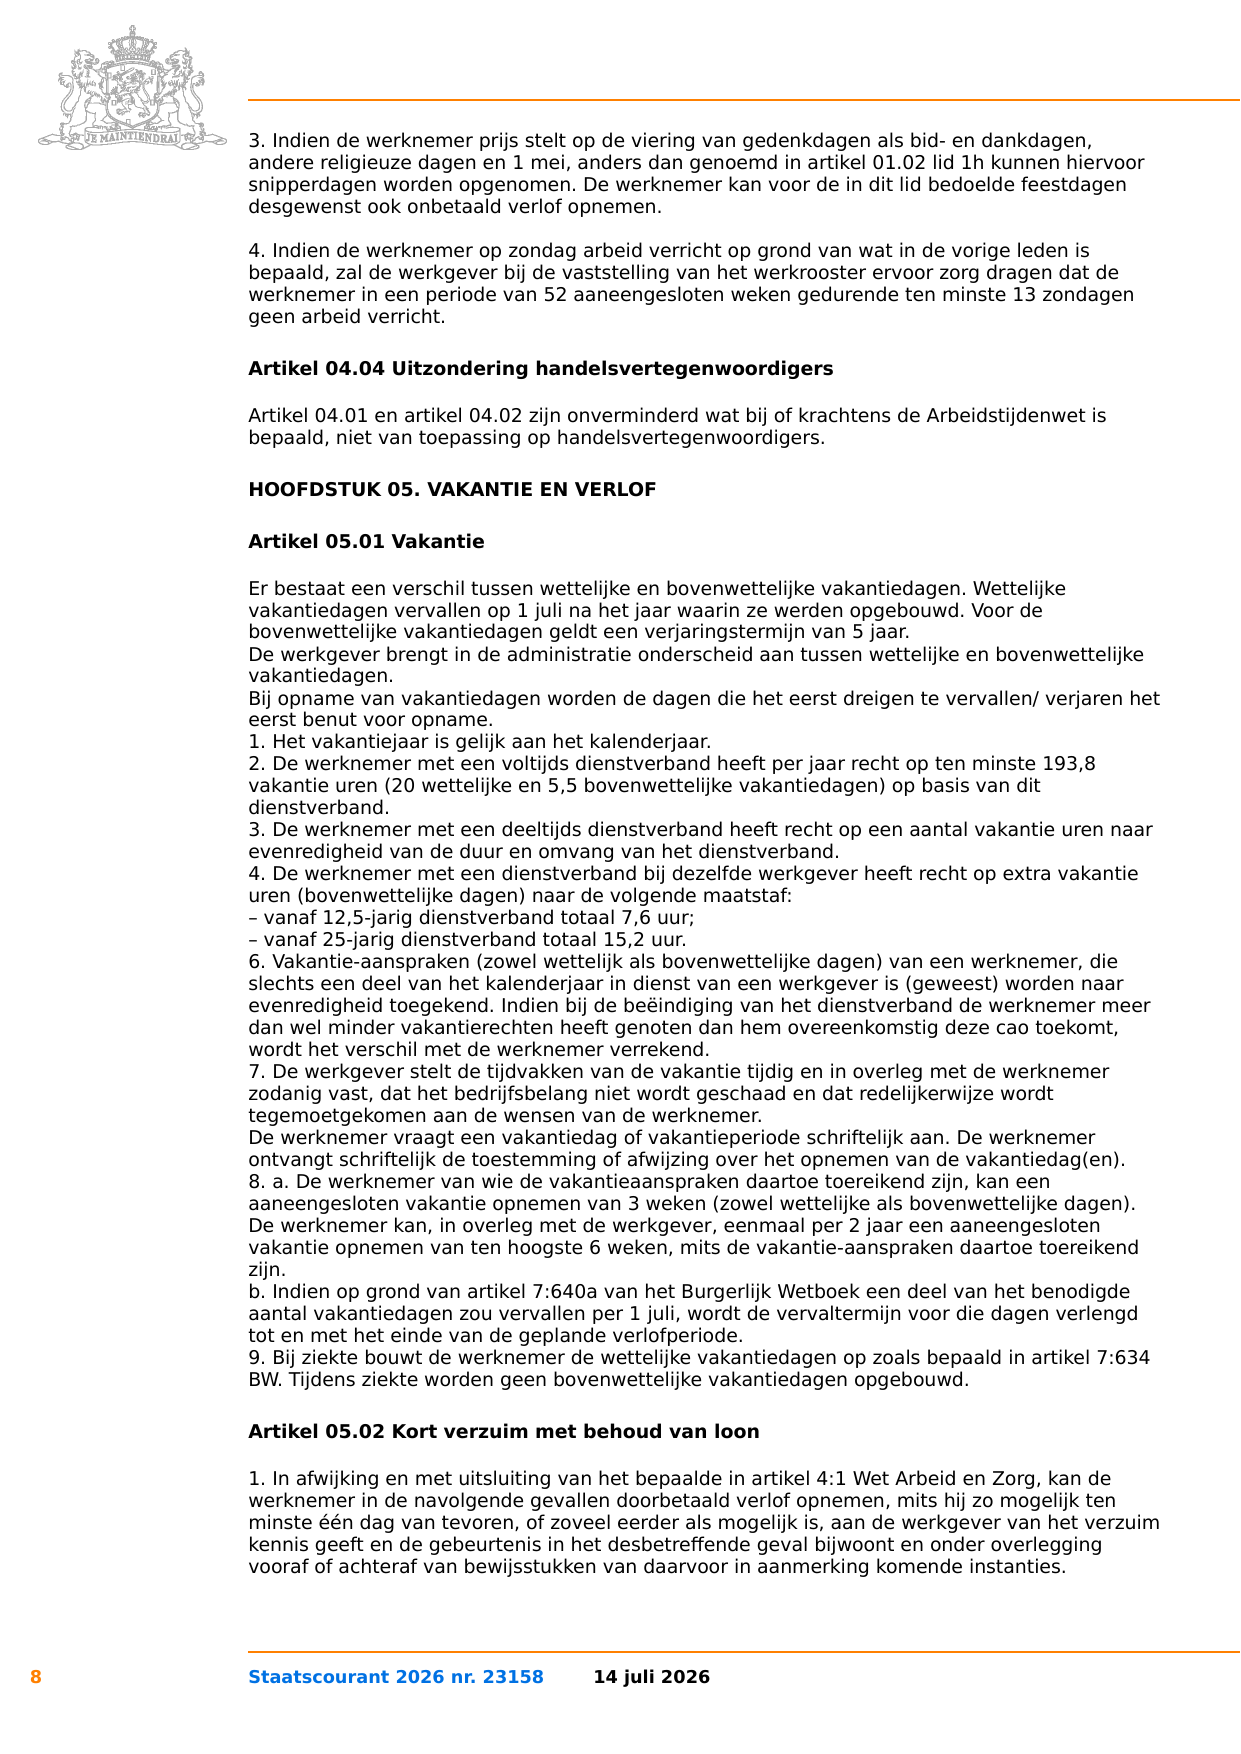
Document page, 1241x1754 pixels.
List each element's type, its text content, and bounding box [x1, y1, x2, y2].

text b. Indien op grond van artikel 7:640a van het Burgerlijk Wetboek een deel van het benodigde aantal vakantiedagen zou vervallen per 1 juli, wordt de vervaltermijn voor die dagen verlengd tot en met het einde van de geplande verlofperiode. [248, 1281, 1163, 1347]
text – vanaf 25-jarig dienstverband totaal 15,2 uur. [248, 929, 1163, 951]
text De werknemer vraagt een vakantiedag of vakantieperiode schriftelijk aan. De werknemer ontvangt schriftelijk de toestemming of afwijzing over het opnemen van de vakantiedag(en). [248, 1127, 1163, 1171]
text – vanaf 12,5-jarig dienstverband totaal 7,6 uur; [248, 907, 1163, 929]
text 6. Vakantie-aanspraken (zowel wettelijk als bovenwettelijke dagen) van een werknemer, die slechts een deel van het kalenderjaar in dienst van een werkgever is (geweest) worden naar evenredigheid toegekend. Indien bij de beëindiging van het dienstverband de werknemer meer dan wel minder vakantierechten heeft genoten dan hem overeenkomstig deze cao toekomt, wordt het verschil met de werknemer verrekend. [248, 951, 1163, 1061]
text 4. Indien de werknemer op zondag arbeid verricht op grond van wat in de vorige leden is bepaald, zal de werkgever bij de vaststelling van het werkrooster ervoor zorg dragen dat de werknemer in een periode van 52 aaneengesloten weken gedurende ten minste 13 zondagen geen arbeid verricht. [248, 240, 1163, 328]
subtitle Artikel 05.02 Kort verzuim met behoud van loon [248, 1421, 1163, 1443]
text Er bestaat een verschil tussen wettelijke en bovenwettelijke vakantiedagen. Wettelijke vakantiedagen vervallen op 1 juli na het jaar waarin ze werden opgebouwd. Voor de bovenwettelijke vakantiedagen geldt een verjaringstermijn van 5 jaar. [248, 577, 1163, 643]
text De werkgever brengt in de administratie onderscheid aan tussen wettelijke en bovenwettelijke vakantiedagen. [248, 643, 1163, 687]
text 9. Bij ziekte bouwt de werknemer de wettelijke vakantiedagen op zoals bepaald in artikel 7:634 BW. Tijdens ziekte worden geen bovenwettelijke vakantiedagen opgebouwd. [248, 1347, 1163, 1391]
text 2. De werknemer met een voltijds dienstverband heeft per jaar recht op ten minste 193,8 vakantie uren (20 wettelijke en 5,5 bovenwettelijke vakantiedagen) op basis van dit dienstverband. [248, 753, 1163, 819]
subtitle Artikel 04.04 Uitzondering handelsvertegenwoordigers [248, 358, 1163, 379]
text Bij opname van vakantiedagen worden de dagen die het eerst dreigen te vervallen/ verjaren het eerst benut voor opname. [248, 687, 1163, 731]
subtitle Artikel 05.01 Vakantie [248, 531, 1163, 552]
text 8. a. De werknemer van wie de vakantieaanspraken daartoe toereikend zijn, kan een aaneengesloten vakantie opnemen van 3 weken (zowel wettelijke als bovenwettelijke dagen). De werknemer kan, in overleg met de werkgever, eenmaal per 2 jaar een aaneengesloten vakantie opnemen van ten hoogste 6 weken, mits de vakantie-aanspraken daartoe toereikend zijn. [248, 1171, 1163, 1281]
text 1. In afwijking en met uitsluiting van het bepaalde in artikel 4:1 Wet Arbeid en Zorg, kan de werknemer in de navolgende gevallen doorbetaald verlof opnemen, mits hij zo mogelijk ten minste één dag van tevoren, of zoveel eerder als mogelijk is, aan de werkgever van het verzuim kennis geeft en de gebeurtenis in het desbetreffende geval bijwoont en onder overlegging vooraf of achteraf van bewijsstukken van daarvoor in aanmerking komende instanties. [248, 1468, 1163, 1578]
text 3. De werknemer met een deeltijds dienstverband heeft recht op een aantal vakantie uren naar evenredigheid van de duur en omvang van het dienstverband. [248, 819, 1163, 863]
text Artikel 04.01 en artikel 04.02 zijn onverminderd wat bij of krachtens de Arbeidstijdenwet is bepaald, niet van toepassing op handelsvertegenwoordigers. [248, 404, 1163, 448]
text 1. Het vakantiejaar is gelijk aan het kalenderjaar. [248, 731, 1163, 753]
text 7. De werkgever stelt de tijdvakken van de vakantie tijdig en in overleg met de werknemer zodanig vast, dat het bedrijfsbelang niet wordt geschaad en dat redelijkerwijze wordt tegemoetgekomen aan de wensen van de werknemer. [248, 1061, 1163, 1127]
picture [38, 25, 227, 150]
text 3. Indien de werknemer prijs stelt op de viering van gedenkdagen als bid- en dankdagen, andere religieuze dagen en 1 mei, anders dan genoemd in artikel 01.02 lid 1h kunnen hiervoor snipperdagen worden opgenomen. De werknemer kan voor de in dit lid bedoelde feestdagen desgewenst ook onbetaald verlof opnemen. [248, 130, 1163, 218]
subtitle HOOFDSTUK 05. VAKANTIE EN VERLOF [248, 478, 1163, 501]
text 4. De werknemer met een dienstverband bij dezelfde werkgever heeft recht op extra vakantie uren (bovenwettelijke dagen) naar de volgende maatstaf: [248, 863, 1163, 907]
